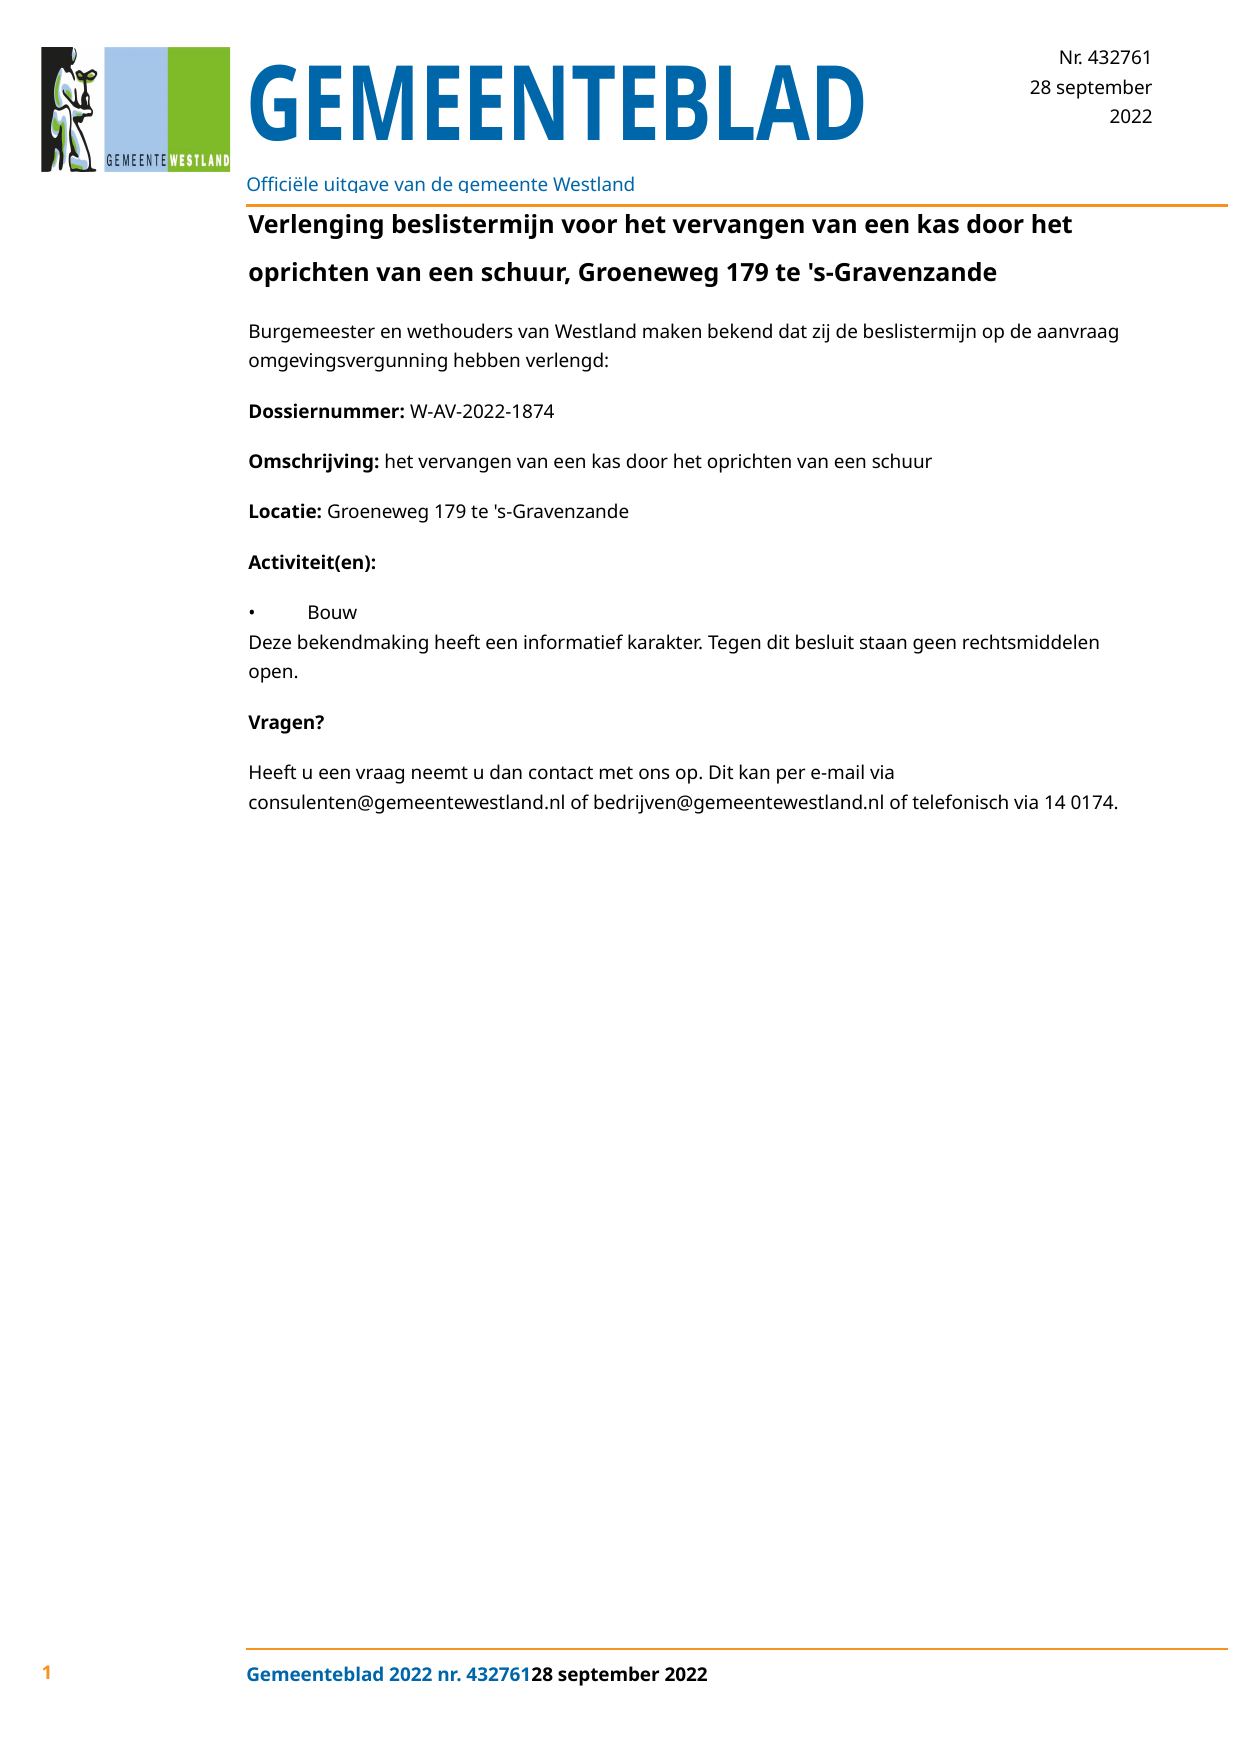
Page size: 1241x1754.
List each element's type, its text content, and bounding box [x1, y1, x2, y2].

text Dossiernummer: W-AV-2022-1874 [248, 398, 1152, 424]
text Vragen? [248, 709, 1152, 735]
text Verlenging beslistermijn voor het vervangen van een kas door het oprichten van een schuur, Groeneweg 179 te 's-Gravenzande [248, 207, 1152, 288]
text Burgemeester en wethouders van Westland maken bekend dat zij de beslistermijn op de aanvraag omgevingsvergunning hebben verlengd: [248, 318, 1152, 373]
list Bouw [248, 599, 1152, 625]
text Locatie: Groeneweg 179 te 's-Gravenzande [248, 499, 1152, 524]
picture [41, 47, 231, 172]
text Omschrijving: het vervangen van een kas door het oprichten van een schuur [248, 448, 1152, 474]
text Heeft u een vraag neemt u dan contact met ons op. Dit kan per e-mail via consulenten@gemeentewestland.nl of bedrijven@gemeentewestland.nl of telefonisch via 14 0174. [248, 759, 1152, 815]
text Deze bekendmaking heeft een informatief karakter. Tegen dit besluit staan geen rechtsmiddelen open. [248, 629, 1152, 684]
text Activiteit(en): [248, 549, 1152, 575]
